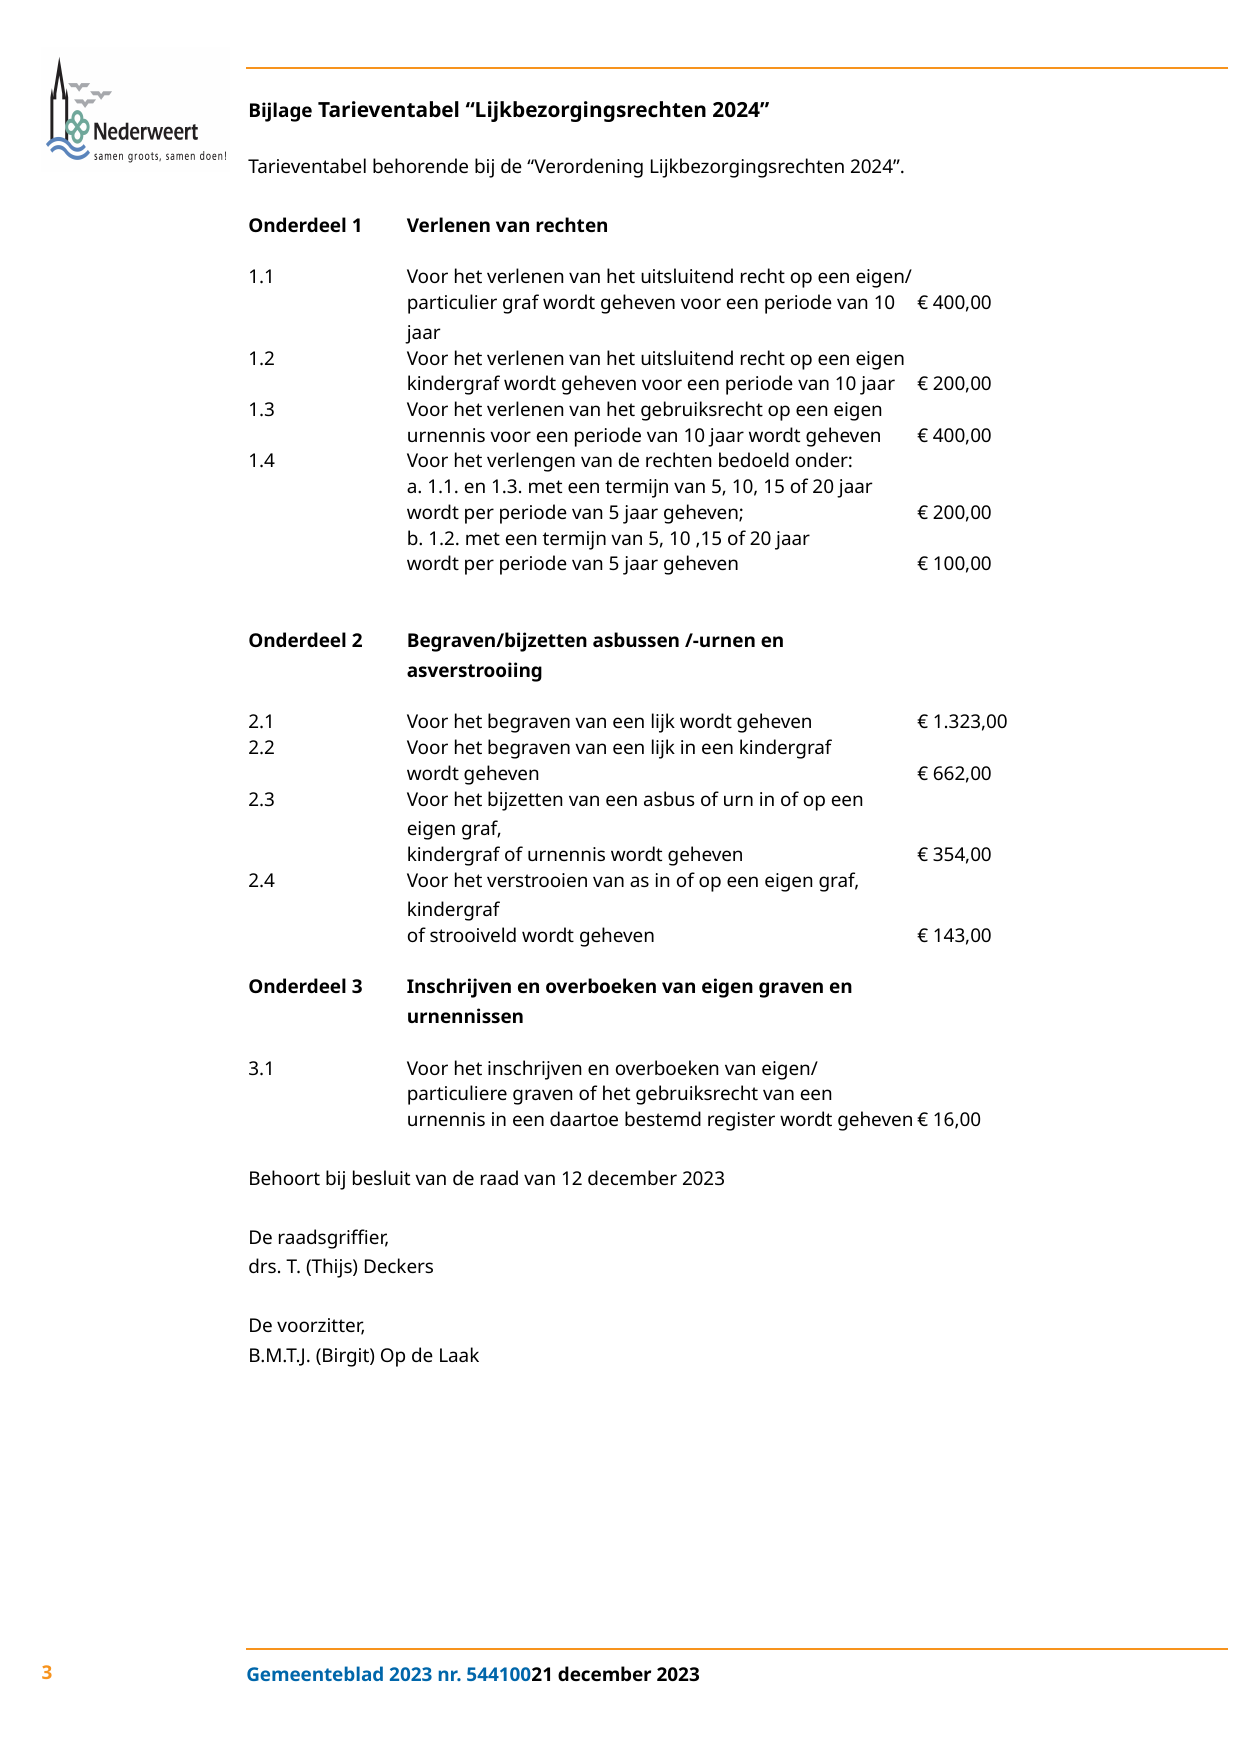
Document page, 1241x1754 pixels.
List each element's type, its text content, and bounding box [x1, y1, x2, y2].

table_cell a. 1.1. en 1.3. met een termijn van 5, 10, 15 of 20 jaar [407, 473, 917, 499]
table_cell [917, 628, 1152, 683]
table_cell Voor het verlenen van het uitsluitend recht op een eigen [407, 345, 917, 370]
table_cell [917, 1029, 1152, 1055]
table_cell [917, 786, 1152, 841]
table_cell Onderdeel 3 [248, 974, 407, 1029]
text Bijlage Tarieventabel “Lijkbezorgingsrechten 2024” [248, 95, 1152, 123]
table_cell wordt per periode van 5 jaar geheven; [407, 499, 917, 525]
table_cell 2.1 [248, 709, 407, 734]
table_cell Voor het begraven van een lijk wordt geheven [407, 709, 917, 734]
table_cell wordt geheven [407, 760, 917, 786]
table_cell [917, 473, 1152, 499]
table_cell [917, 735, 1152, 760]
table_cell [248, 948, 407, 974]
table_cell Onderdeel 2 [248, 628, 407, 683]
table_cell 3.1 [248, 1055, 407, 1081]
table_cell € 400,00 [917, 289, 1152, 345]
table_cell wordt per periode van 5 jaar geheven [407, 551, 917, 576]
text Tarieventabel behorende bij de “Verordening Lijkbezorgingsrechten 2024”. [248, 153, 1152, 179]
text B.M.T.J. (Birgit) Op de Laak [248, 1342, 1152, 1368]
table_cell € 100,00 [917, 551, 1152, 576]
table_cell [248, 289, 407, 345]
table_cell b. 1.2. met een termijn van 5, 10 ,15 of 20 jaar [407, 525, 917, 551]
text drs. T. (Thijs) Deckers [248, 1253, 1152, 1279]
table_cell [917, 345, 1152, 370]
table_cell [248, 760, 407, 786]
table_cell [917, 602, 1152, 628]
table_cell [407, 1029, 917, 1055]
table_cell € 354,00 [917, 841, 1152, 867]
table_cell [248, 1081, 407, 1106]
table_cell urnennis in een daartoe bestemd register wordt geheven [407, 1106, 917, 1132]
table_cell [917, 867, 1152, 922]
table_cell Voor het verlenen van het gebruiksrecht op een eigen [407, 396, 917, 422]
table_cell 1.2 [248, 345, 407, 370]
table_cell [248, 238, 407, 264]
table_cell [917, 683, 1152, 709]
table_header Onderdeel 1 [248, 212, 407, 238]
table_cell Voor het verstrooien van as in of op een eigen graf, kindergraf [407, 867, 917, 922]
text De raadsgriffier, [248, 1224, 1152, 1250]
table_cell [407, 238, 917, 264]
table_cell [248, 473, 407, 499]
table_cell Voor het verlengen van de rechten bedoeld onder: [407, 448, 917, 473]
table_cell kindergraf wordt geheven voor een periode van 10 jaar [407, 370, 917, 396]
table_cell particuliere graven of het gebruiksrecht van een [407, 1081, 917, 1106]
table_cell 2.3 [248, 786, 407, 841]
table_cell [248, 422, 407, 448]
table_cell particulier graf wordt geheven voor een periode van 10 jaar [407, 289, 917, 345]
table_header Verlenen van rechten [407, 212, 917, 238]
table_cell [248, 841, 407, 867]
table_cell [407, 576, 917, 602]
table_cell 1.3 [248, 396, 407, 422]
table_cell 2.2 [248, 735, 407, 760]
table_cell [248, 551, 407, 576]
table_cell Voor het bijzetten van een asbus of urn in of op een eigen graf, [407, 786, 917, 841]
table_cell kindergraf of urnennis wordt geheven [407, 841, 917, 867]
table_cell [407, 683, 917, 709]
text Behoort bij besluit van de raad van 12 december 2023 [248, 1165, 1152, 1191]
table_cell 2.4 [248, 867, 407, 922]
table_cell 1.1 [248, 264, 407, 289]
table_cell Inschrijven en overboeken van eigen graven en urnennissen [407, 974, 917, 1029]
table_cell [917, 396, 1152, 422]
table_cell € 400,00 [917, 422, 1152, 448]
table_cell [248, 370, 407, 396]
picture [41, 47, 231, 172]
table_cell € 200,00 [917, 370, 1152, 396]
table_cell Begraven/bijzetten asbussen /-urnen en asverstrooiing [407, 628, 917, 683]
table_cell [407, 602, 917, 628]
table_cell € 1.323,00 [917, 709, 1152, 734]
table_cell [917, 576, 1152, 602]
table_cell urnennis voor een periode van 10 jaar wordt geheven [407, 422, 917, 448]
table_header [917, 212, 1152, 238]
table_cell [917, 525, 1152, 551]
table_cell [917, 448, 1152, 473]
table_cell Voor het verlenen van het uitsluitend recht op een eigen/ [407, 264, 917, 289]
table_cell [917, 238, 1152, 264]
table_cell [248, 576, 407, 602]
table_cell [248, 499, 407, 525]
table_cell € 16,00 [917, 1106, 1152, 1132]
table_cell [917, 1081, 1152, 1106]
table_cell [248, 683, 407, 709]
table_cell Voor het begraven van een lijk in een kindergraf [407, 735, 917, 760]
table_cell [248, 602, 407, 628]
table_cell 1.4 [248, 448, 407, 473]
table_cell [248, 922, 407, 948]
table_cell [917, 974, 1152, 1029]
table_cell [248, 525, 407, 551]
table_cell [248, 1029, 407, 1055]
table_cell € 200,00 [917, 499, 1152, 525]
table_cell [917, 1055, 1152, 1081]
table_cell Voor het inschrijven en overboeken van eigen/ [407, 1055, 917, 1081]
table_cell [407, 948, 917, 974]
table_cell € 662,00 [917, 760, 1152, 786]
table_cell of strooiveld wordt geheven [407, 922, 917, 948]
table_cell [917, 264, 1152, 289]
table_cell [248, 1106, 407, 1132]
table_cell [917, 948, 1152, 974]
text De voorzitter, [248, 1313, 1152, 1338]
table_cell € 143,00 [917, 922, 1152, 948]
